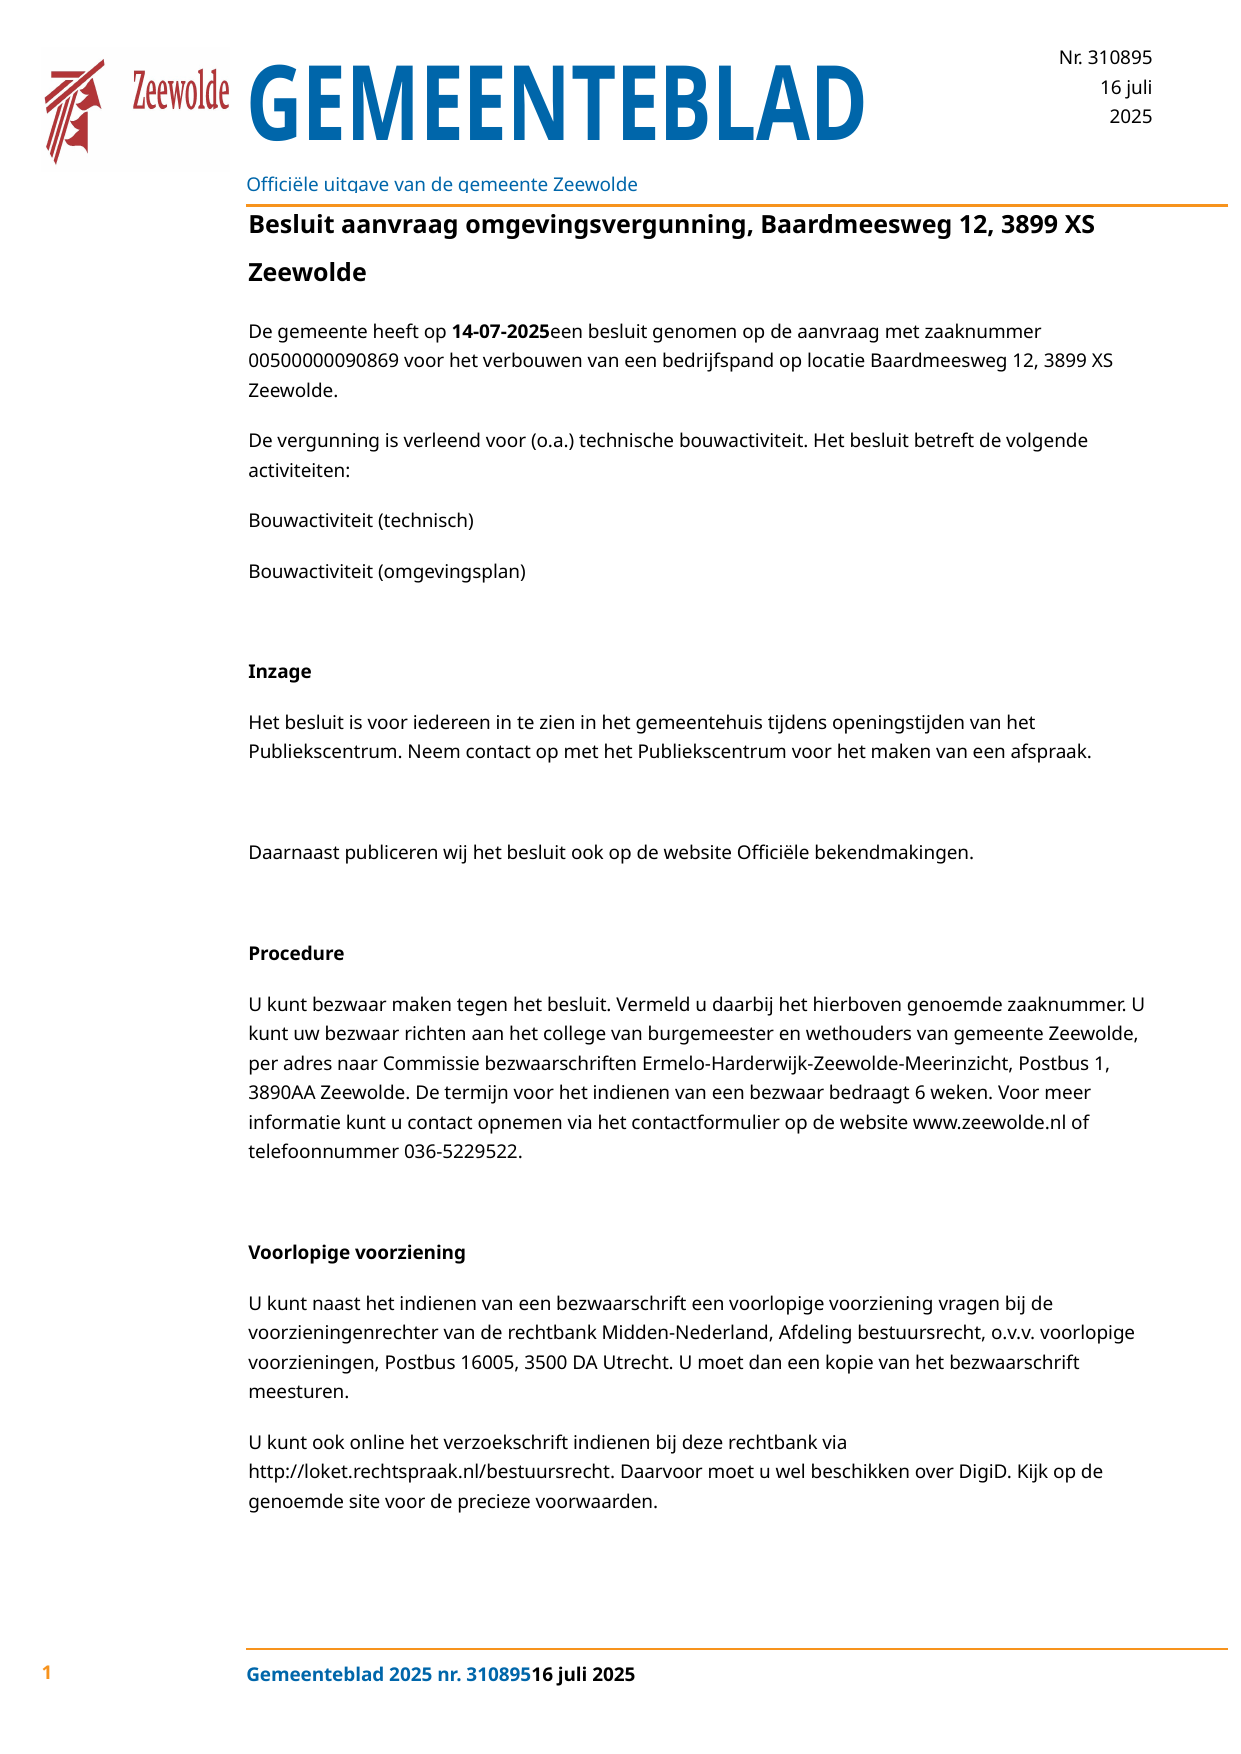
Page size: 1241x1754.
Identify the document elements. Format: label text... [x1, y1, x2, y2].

text De vergunning is verleend voor (o.a.) technische bouwactiviteit. Het besluit betreft de volgende activiteiten: [248, 427, 1152, 483]
text U kunt bezwaar maken tegen het besluit. Vermeld u daarbij het hierboven genoemde zaaknummer. U kunt uw bezwaar richten aan het college van burgemeester en wethouders van gemeente Zeewolde, per adres naar Commissie bezwaarschriften Ermelo-Harderwijk-Zeewolde-Meerinzicht, Postbus 1, 3890AA Zeewolde. De termijn voor het indienen van een bezwaar bedraagt 6 weken. Voor meer informatie kunt u contact opnemen via het contactformulier op de website www.zeewolde.nl of telefoonnummer 036-5229522. [248, 991, 1152, 1164]
text Daarnaast publiceren wij het besluit ook op de website Officiële bekendmakingen. [248, 839, 1152, 865]
text Voorlopige voorziening [248, 1239, 1152, 1265]
text De gemeente heeft op 14-07-2025een besluit genomen op de aanvraag met zaaknummer 00500000090869 voor het verbouwen van een bedrijfspand op locatie Baardmeesweg 12, 3899 XS Zeewolde. [248, 318, 1152, 403]
text Procedure [248, 940, 1152, 966]
text U kunt naast het indienen van een bezwaarschrift een voorlopige voorziening vragen bij de voorzieningenrechter van de rechtbank Midden-Nederland, Afdeling bestuursrecht, o.v.v. voorlopige voorzieningen, Postbus 16005, 3500 DA Utrecht. U moet dan een kopie van het bezwaarschrift meesturen. [248, 1290, 1152, 1404]
text U kunt ook online het verzoekschrift indienen bij deze rechtbank via http://loket.rechtspraak.nl/bestuursrecht. Daarvoor moet u wel beschikken over DigiD. Kijk op de genoemde site voor de precieze voorwaarden. [248, 1429, 1152, 1514]
text Inzage [248, 659, 1152, 684]
text Besluit aanvraag omgevingsvergunning, Baardmeesweg 12, 3899 XS Zeewolde [248, 207, 1152, 288]
text Het besluit is voor iedereen in te zien in het gemeentehuis tijdens openingstijden van het Publiekscentrum. Neem contact op met het Publiekscentrum voor het maken van een afspraak. [248, 709, 1152, 764]
text Bouwactiviteit (omgevingsplan) [248, 558, 1152, 584]
picture [41, 47, 231, 172]
text Bouwactiviteit (technisch) [248, 507, 1152, 533]
